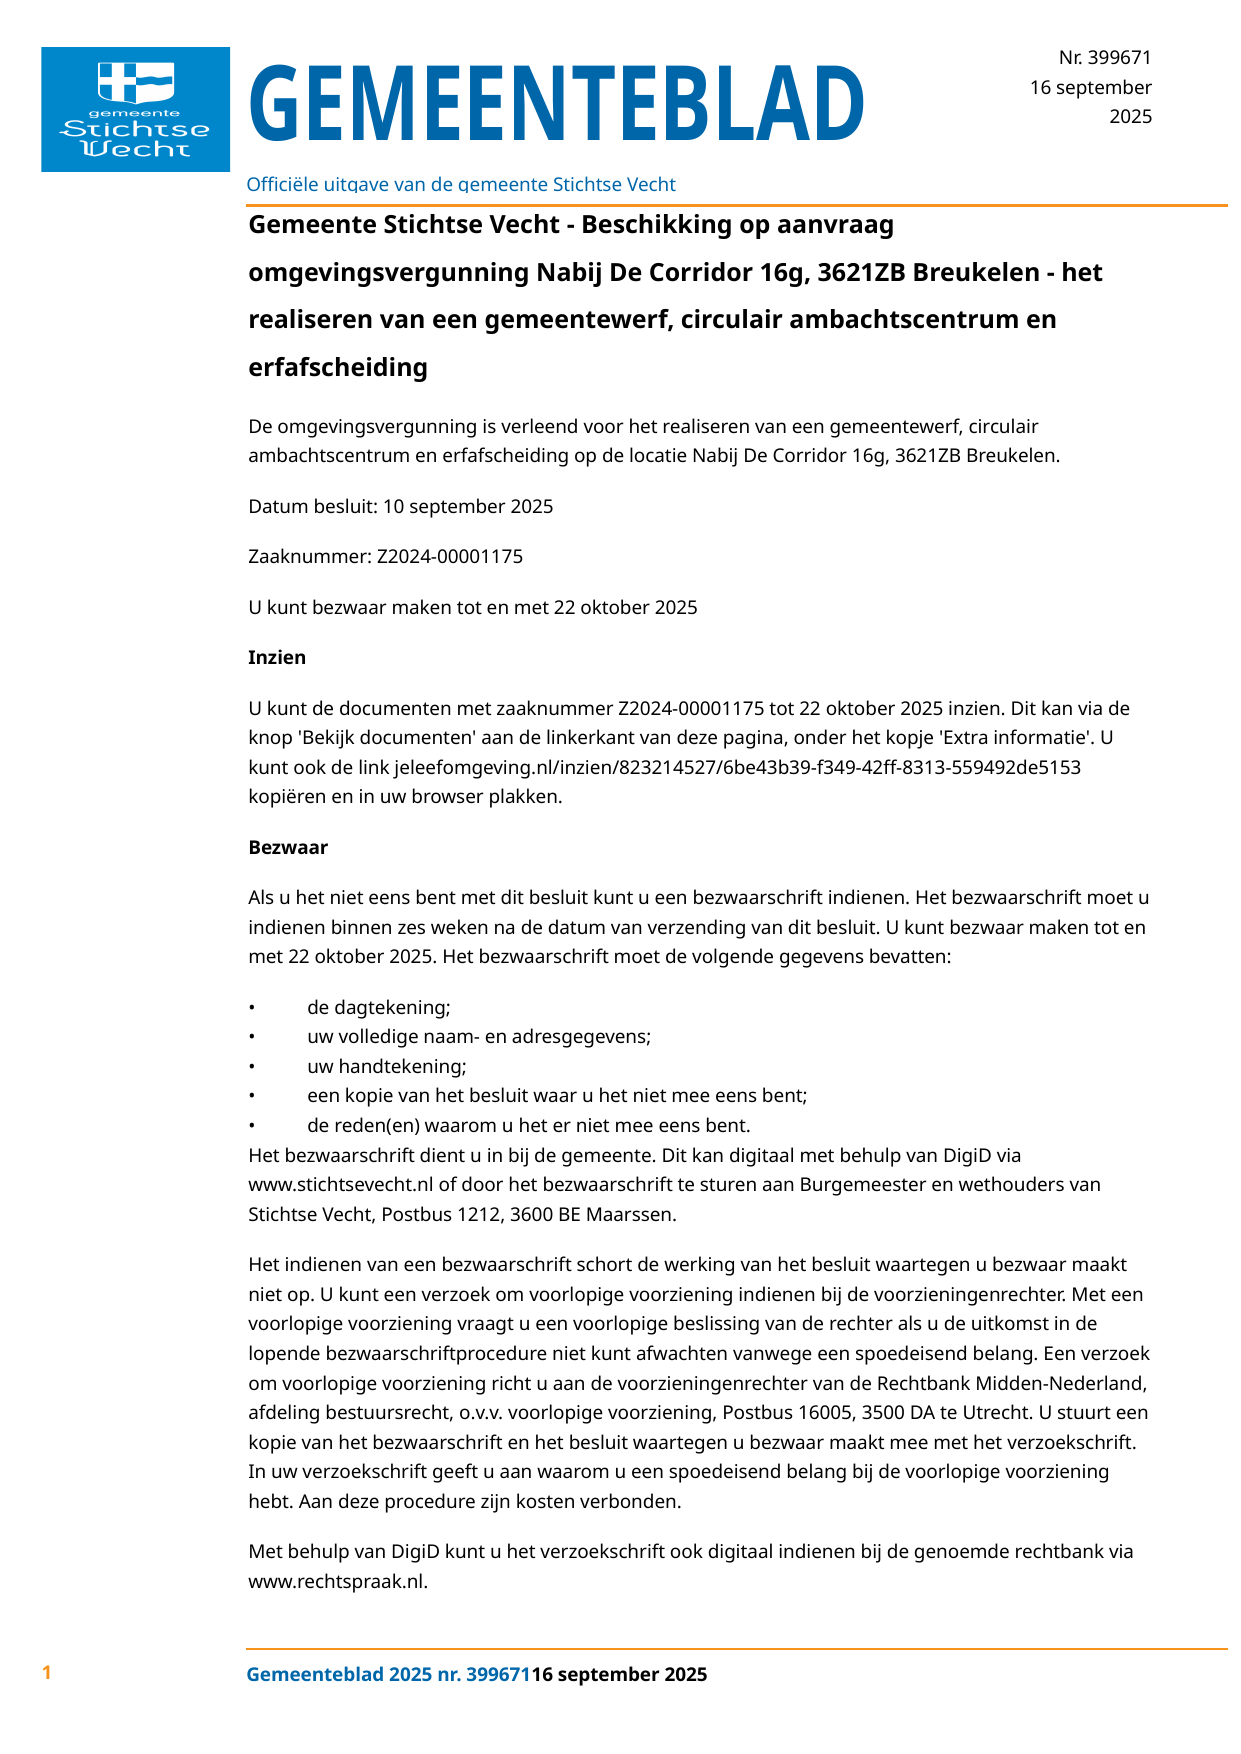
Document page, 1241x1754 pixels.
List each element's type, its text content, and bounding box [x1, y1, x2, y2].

text De omgevingsvergunning is verleend voor het realiseren van een gemeentewerf, circulair ambachtscentrum en erfafscheiding op de locatie Nabij De Corridor 16g, 3621ZB Breukelen. [248, 413, 1152, 468]
text Met behulp van DigiD kunt u het verzoekschrift ook digitaal indienen bij de genoemde rechtbank via www.rechtspraak.nl. [248, 1538, 1152, 1594]
text Bezwaar [248, 834, 1152, 860]
picture [99, 63, 135, 101]
text Gemeente Stichtse Vecht - Beschikking op aanvraag omgevingsvergunning Nabij De Corridor 16g, 3621ZB Breukelen - het realiseren van een gemeentewerf, circulair ambachtscentrum en erfafscheiding [248, 207, 1152, 384]
text Inzien [248, 644, 1152, 670]
picture [137, 63, 174, 103]
list een kopie van het besluit waar u het niet mee eens bent; [248, 1083, 1152, 1108]
text Als u het niet eens bent met dit besluit kunt u een bezwaarschrift indienen. Het bezwaarschrift moet u indienen binnen zes weken na de datum van verzending van dit besluit. U kunt bezwaar maken tot en met 22 oktober 2025. Het bezwaarschrift moet de volgende gegevens bevatten: [248, 884, 1152, 969]
text Het indienen van een bezwaarschrift schort de werking van het besluit waartegen u bezwaar maakt niet op. U kunt een verzoek om voorlopige voorziening indienen bij de voorzieningenrechter. Met een voorlopige voorziening vraagt u een voorlopige beslissing van de rechter als u de uitkomst in de lopende bezwaarschriftprocedure niet kunt afwachten vanwege een spoedeisend belang. Een verzoek om voorlopige voorziening richt u aan de voorzieningenrechter van de Rechtbank Midden-Nederland, afdeling bestuursrecht, o.v.v. voorlopige voorziening, Postbus 16005, 3500 DA te Utrecht. U stuurt een kopie van het bezwaarschrift en het besluit waartegen u bezwaar maakt mee met het verzoekschrift. In uw verzoekschrift geeft u aan waarom u een spoedeisend belang bij de voorlopige voorziening hebt. Aan deze procedure zijn kosten verbonden. [248, 1251, 1152, 1514]
text Het bezwaarschrift dient u in bij de gemeente. Dit kan digitaal met behulp van DigiD via www.stichtsevecht.nl of door het bezwaarschrift te sturen aan Burgemeester en wethouders van Stichtse Vecht, Postbus 1212, 3600 BE Maarssen. [248, 1142, 1152, 1227]
text Datum besluit: 10 september 2025 [248, 493, 1152, 519]
text Zaaknummer: Z2024-00001175 [248, 543, 1152, 569]
list uw handtekening; [248, 1053, 1152, 1079]
text U kunt bezwaar maken tot en met 22 oktober 2025 [248, 594, 1152, 620]
list de dagtekening; [248, 994, 1152, 1020]
text U kunt de documenten met zaaknummer Z2024-00001175 tot 22 oktober 2025 inzien. Dit kan via de knop 'Bekijk documenten' aan de linkerkant van deze pagina, onder het kopje 'Extra informatie'. U kunt ook de link jeleefomgeving.nl/inzien/823214527/6be43b39-f349-42ff-8313-559492de5153 kopiëren en in uw browser plakken. [248, 695, 1152, 809]
list uw volledige naam- en adresgegevens; [248, 1023, 1152, 1049]
list de reden(en) waarom u het er niet mee eens bent. [248, 1112, 1152, 1138]
